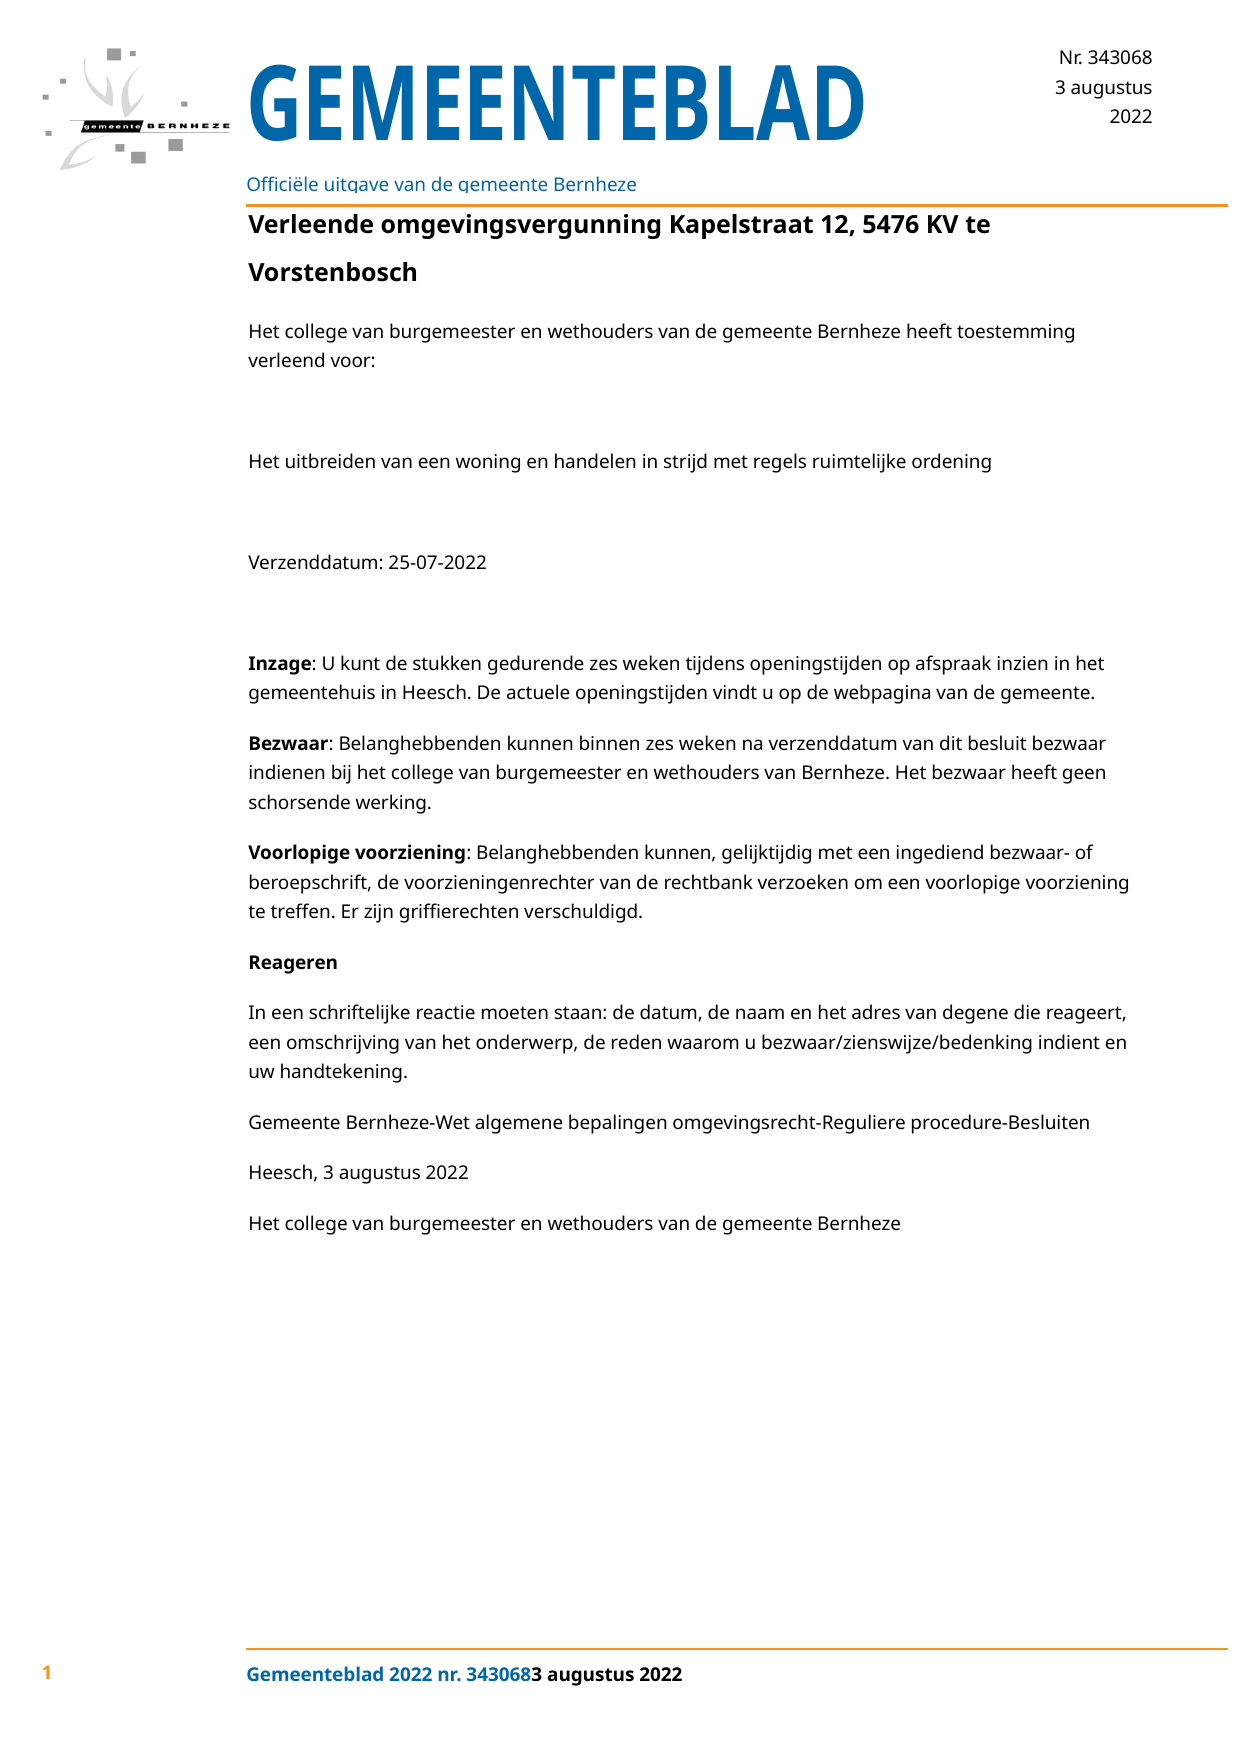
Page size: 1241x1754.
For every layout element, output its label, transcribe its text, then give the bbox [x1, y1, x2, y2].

text Voorlopige voorziening: Belanghebbenden kunnen, gelijktijdig met een ingediend bezwaar- of beroepschrift, de voorzieningenrechter van de rechtbank verzoeken om een voorlopige voorziening te treffen. Er zijn griffierechten verschuldigd. [248, 839, 1152, 924]
text Gemeente Bernheze-Wet algemene bepalingen omgevingsrecht-Reguliere procedure-Besluiten [248, 1109, 1152, 1135]
text Het college van burgemeester en wethouders van de gemeente Bernheze [248, 1210, 1152, 1236]
text Verleende omgevingsvergunning Kapelstraat 12, 5476 KV te Vorstenbosch [248, 207, 1152, 288]
text Inzage: U kunt de stukken gedurende zes weken tijdens openingstijden op afspraak inzien in het gemeentehuis in Heesch. De actuele openingstijden vindt u op de webpagina van de gemeente. [248, 650, 1152, 705]
text Bezwaar: Belanghebbenden kunnen binnen zes weken na verzenddatum van dit besluit bezwaar indienen bij het college van burgemeester en wethouders van Bernheze. Het bezwaar heeft geen schorsende werking. [248, 730, 1152, 815]
picture [41, 47, 231, 172]
text Het uitbreiden van een woning en handelen in strijd met regels ruimtelijke ordening [248, 448, 1152, 474]
text Het college van burgemeester en wethouders van de gemeente Bernheze heeft toestemming verleend voor: [248, 318, 1152, 373]
text In een schriftelijke reactie moeten staan: de datum, de naam en het adres van degene die reageert, een omschrijving van het onderwerp, de reden waarom u bezwaar/zienswijze/bedenking indient en uw handtekening. [248, 999, 1152, 1084]
text Verzenddatum: 25-07-2022 [248, 549, 1152, 575]
text Heesch, 3 augustus 2022 [248, 1159, 1152, 1185]
text Reageren [248, 949, 1152, 975]
